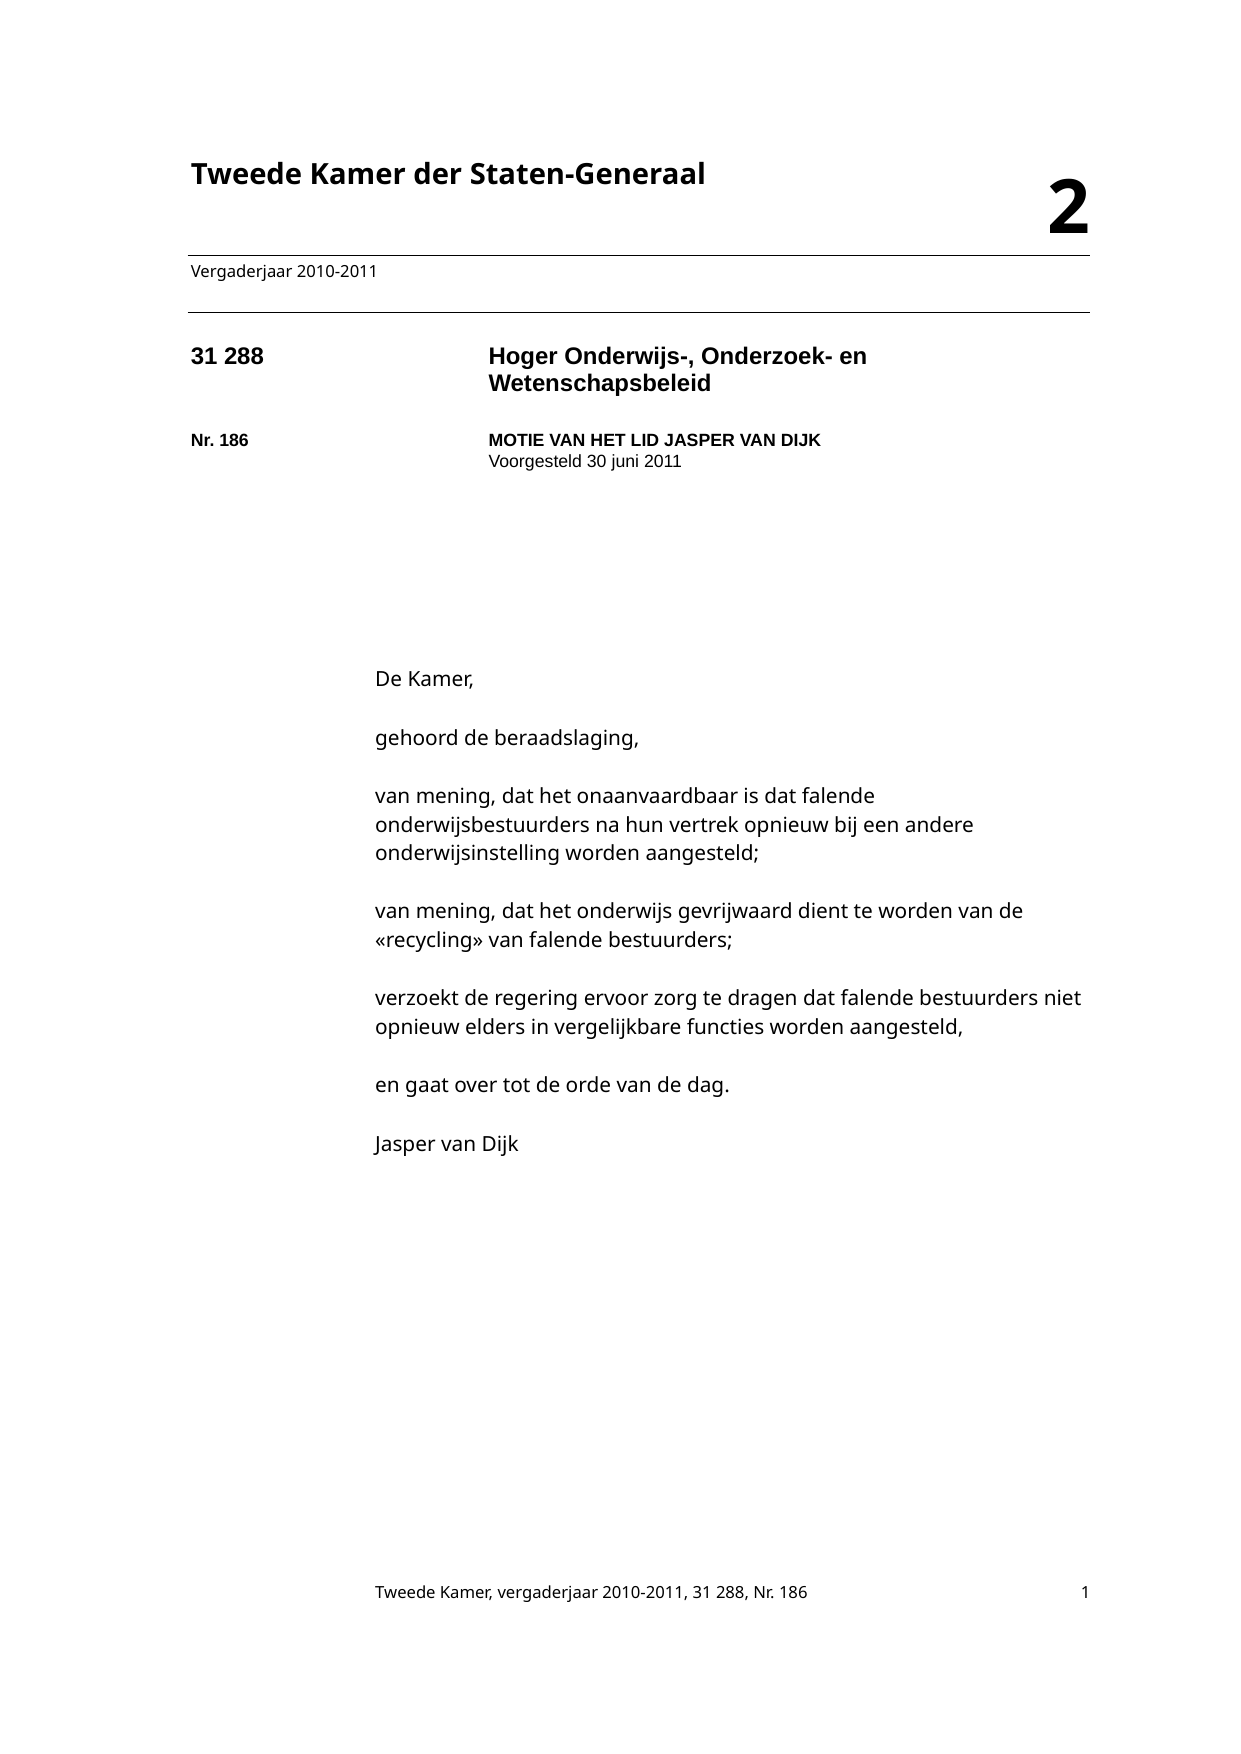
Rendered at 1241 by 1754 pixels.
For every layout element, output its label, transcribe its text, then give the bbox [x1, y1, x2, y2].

table_cell [188, 313, 485, 339]
table_cell [485, 313, 1090, 339]
text Jasper van Dijk [375, 1129, 1090, 1157]
table_header 2 [910, 150, 1090, 255]
text van mening, dat het onaanvaardbaar is dat falende onderwijsbestuurders na hun vertrek opnieuw bij een andere onderwijsinstelling worden aangesteld; [375, 781, 1090, 867]
text en gaat over tot de orde van de dag. [375, 1070, 1090, 1099]
table_cell [485, 256, 1090, 312]
table_cell 31 288 [188, 339, 485, 427]
table_header Tweede Kamer der Staten-Generaal [188, 150, 909, 255]
text De Kamer, [375, 664, 1090, 693]
table_cell MOTIE VAN HET LID JASPER VAN DIJK Voorgesteld 30 juni 2011 [485, 427, 1090, 546]
text verzoekt de regering ervoor zorg te dragen dat falende bestuurders niet opnieuw elders in vergelijkbare functies worden aangesteld, [375, 983, 1090, 1040]
text gehoord de beraadslaging, [375, 723, 1090, 751]
text van mening, dat het onderwijs gevrijwaard dient te worden van de «recycling» van falende bestuurders; [375, 897, 1090, 953]
table_cell Hoger Onderwijs-, Onderzoek- en Wetenschapsbeleid [485, 339, 1090, 427]
table_cell Nr. 186 [188, 427, 485, 546]
table_cell Vergaderjaar 2010-2011 [188, 256, 485, 312]
